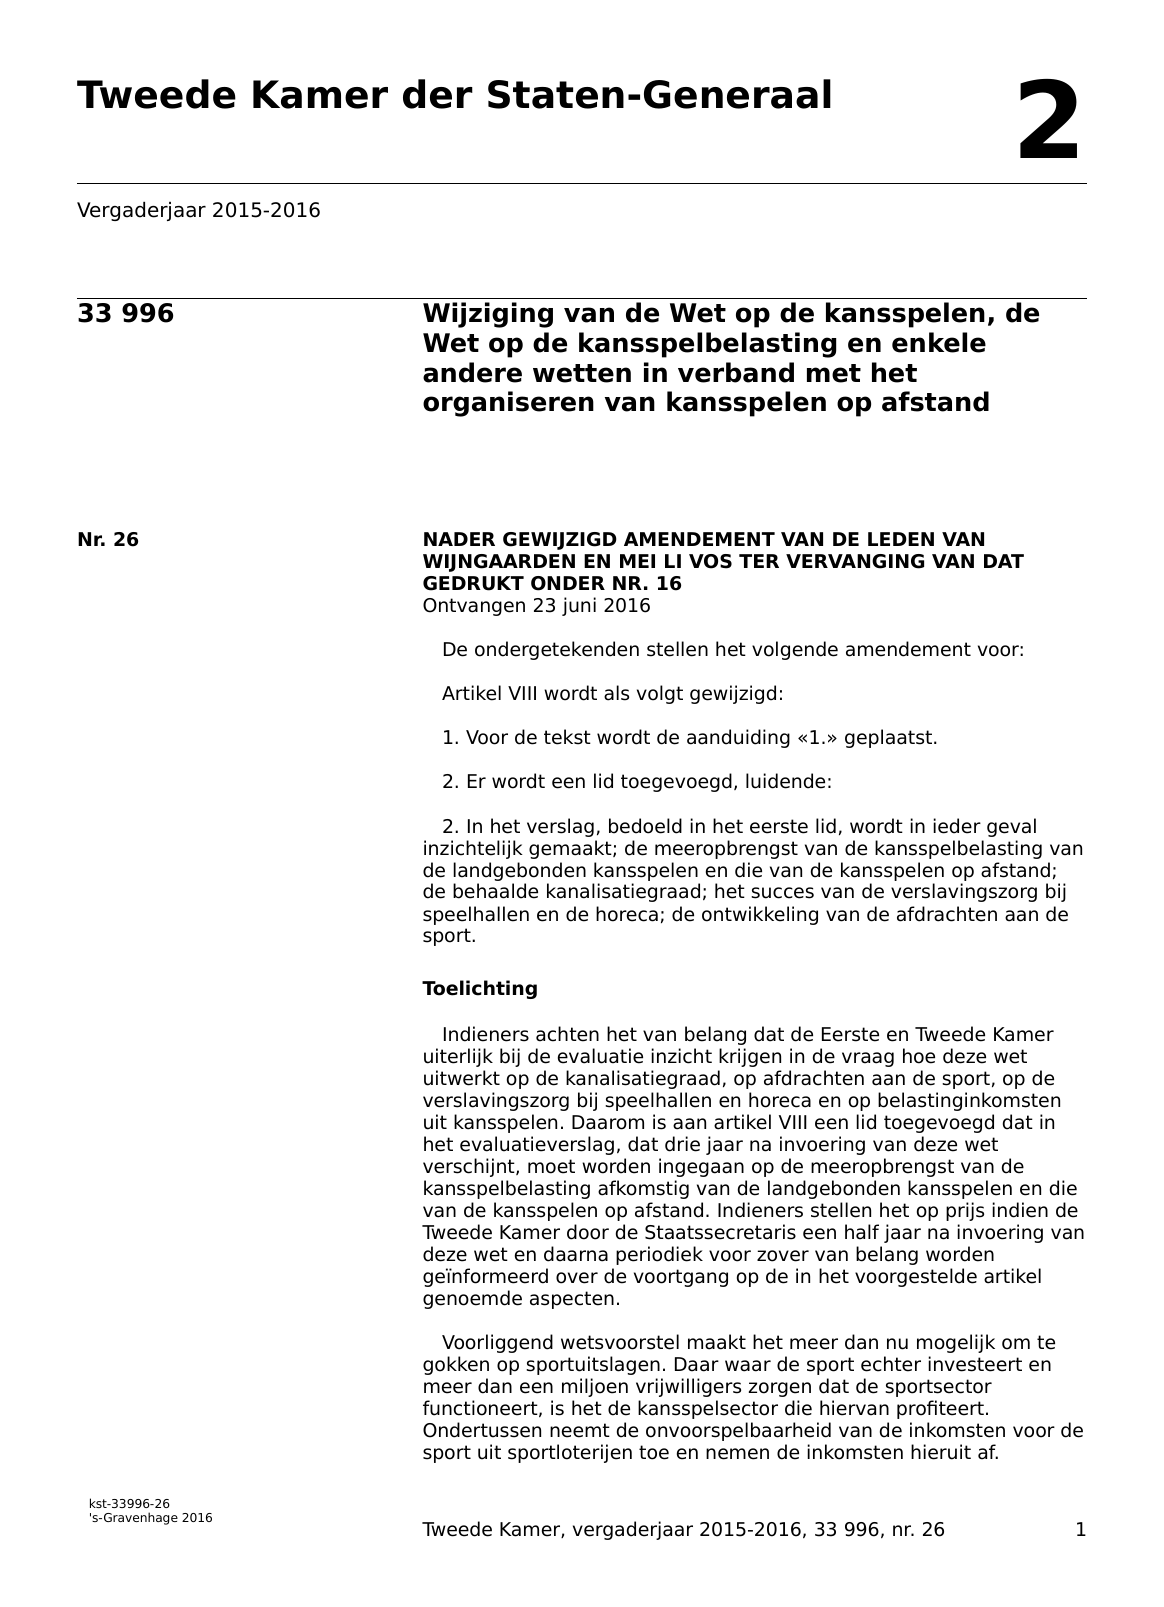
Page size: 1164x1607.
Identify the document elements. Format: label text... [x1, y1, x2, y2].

table_cell Vergaderjaar 2015-2016 [77, 184, 1087, 298]
text 2. In het verslag, bedoeld in het eerste lid, wordt in ieder geval inzichtelijk gemaakt; de meeropbrengst van de kansspelbelasting van de landgebonden kansspelen en die van de kansspelen op afstand; de behaalde kanalisatiegraad; het succes van de verslavingszorg bij speelhallen en de horeca; de ontwikkeling van de afdrachten aan de sport. [422, 816, 1087, 947]
text 2. Er wordt een lid toegevoegd, luidende: [422, 771, 1087, 793]
text Indieners achten het van belang dat de Eerste en Tweede Kamer uiterlijk bij de evaluatie inzicht krijgen in de vraag hoe deze wet uitwerkt op de kanalisatiegraad, op afdrachten aan de sport, op de verslavingszorg bij speelhallen en horeca en op belastinginkomsten uit kansspelen. Daarom is aan artikel VIII een lid toegevoegd dat in het evaluatieverslag, dat drie jaar na invoering van deze wet verschijnt, moet worden ingegaan op de meeropbrengst van de kansspelbelasting afkomstig van de landgebonden kansspelen en die van de kansspelen op afstand. Indieners stellen het op prijs indien de Tweede Kamer door de Staatssecretaris een half jaar na invoering van deze wet en daarna periodiek voor zover van belang worden geïnformeerd over de voortgang op de in het voorgestelde artikel genoemde aspecten. [422, 1024, 1087, 1310]
table_header Tweede Kamer der Staten-Generaal [77, 59, 886, 183]
text Artikel VIII wordt als volgt gewijzigd: [422, 683, 1087, 705]
subtitle Toelichting [422, 977, 1087, 999]
text 's-Gravenhage 2016 [88, 1511, 323, 1525]
text kst-33996-26 [88, 1497, 323, 1511]
text Voorliggend wetsvoorstel maakt het meer dan nu mogelijk om te gokken op sportuitslagen. Daar waar de sport echter investeert en meer dan een miljoen vrijwilligers zorgen dat de sportsector functioneert, is het de kansspelsector die hiervan profiteert. Ondertussen neemt de onvoorspelbaarheid van de inkomsten voor de sport uit sportloterijen toe en nemen de inkomsten hieruit af. [422, 1332, 1087, 1464]
text 1. Voor de tekst wordt de aanduiding «1.» geplaatst. [422, 727, 1087, 749]
subtitle 33 996 Wijziging van de Wet op de kansspelen, de Wet op de kansspelbelasting en enkele andere wetten in verband met het organiseren van kansspelen op afstand [77, 299, 1087, 418]
text Ontvangen 23 juni 2016 [422, 595, 1087, 617]
text De ondergetekenden stellen het volgende amendement voor: [422, 639, 1087, 661]
subtitle Nr. 26 NADER GEWIJZIGD AMENDEMENT VAN DE LEDEN VAN WIJNGAARDEN EN MEI LI VOS TER VERVANGING VAN DAT GEDRUKT ONDER NR. 16 [77, 529, 1087, 595]
table_header 2 [886, 59, 1087, 183]
